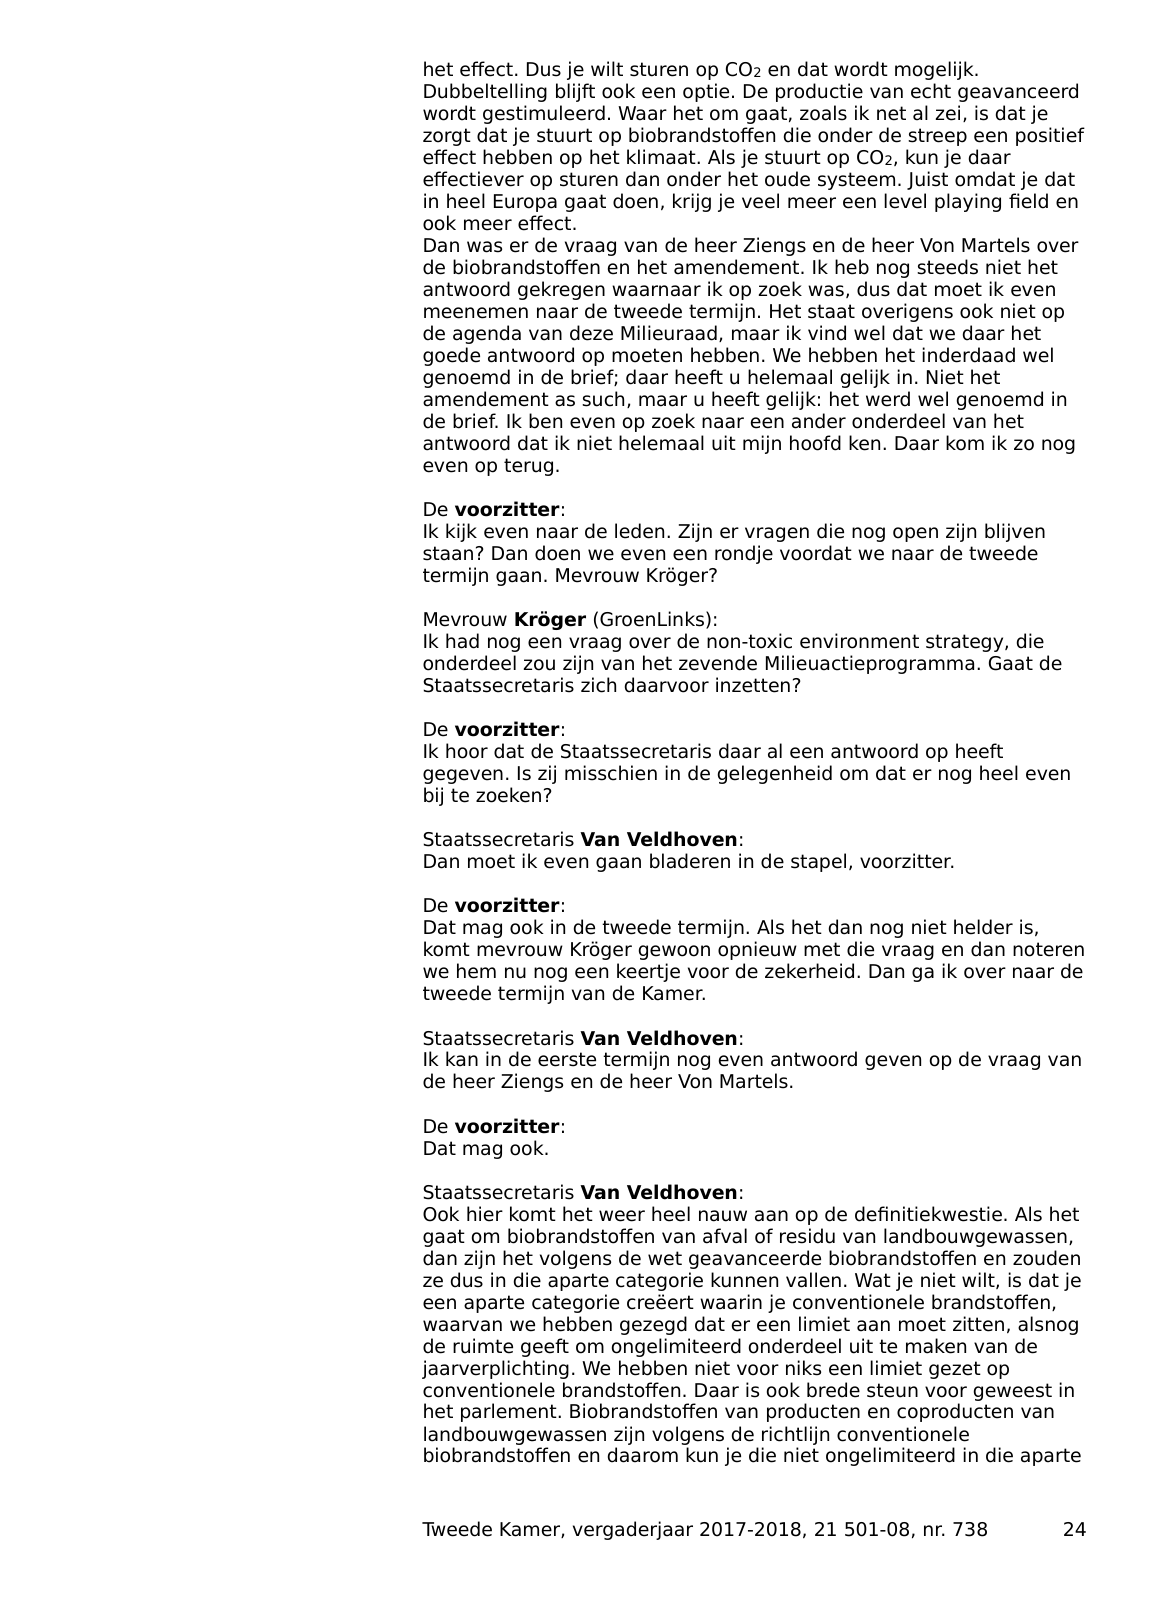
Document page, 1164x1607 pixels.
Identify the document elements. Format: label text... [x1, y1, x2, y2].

text Dat mag ook. [422, 1137, 1087, 1159]
text Mevrouw Kröger (GroenLinks): [422, 609, 1087, 631]
text Dat mag ook in de tweede termijn. Als het dan nog niet helder is, komt mevrouw Kröger gewoon opnieuw met die vraag en dan noteren we hem nu nog een keertje voor de zekerheid. Dan ga ik over naar de tweede termijn van de Kamer. [422, 917, 1087, 1005]
text het effect. Dus je wilt sturen op CO2 en dat wordt mogelijk. Dubbeltelling blijft ook een optie. De productie van echt geavanceerd wordt gestimuleerd. Waar het om gaat, zoals ik net al zei, is dat je zorgt dat je stuurt op biobrandstoffen die onder de streep een positief effect hebben op het klimaat. Als je stuurt op CO2, kun je daar effectiever op sturen dan onder het oude systeem. Juist omdat je dat in heel Europa gaat doen, krijg je veel meer een level playing field en ook meer effect. [422, 59, 1087, 235]
text Ik hoor dat de Staatssecretaris daar al een antwoord op heeft gegeven. Is zij misschien in de gelegenheid om dat er nog heel even bij te zoeken? [422, 741, 1087, 807]
text Ik kijk even naar de leden. Zijn er vragen die nog open zijn blijven staan? Dan doen we even een rondje voordat we naar de tweede termijn gaan. Mevrouw Kröger? [422, 521, 1087, 587]
text Staatssecretaris Van Veldhoven: [422, 829, 1087, 851]
text Staatssecretaris Van Veldhoven: [422, 1027, 1087, 1049]
text De voorzitter: [422, 719, 1087, 741]
text Staatssecretaris Van Veldhoven: [422, 1182, 1087, 1204]
text Dan was er de vraag van de heer Ziengs en de heer Von Martels over de biobrandstoffen en het amendement. Ik heb nog steeds niet het antwoord gekregen waarnaar ik op zoek was, dus dat moet ik even meenemen naar de tweede termijn. Het staat overigens ook niet op de agenda van deze Milieuraad, maar ik vind wel dat we daar het goede antwoord op moeten hebben. We hebben het inderdaad wel genoemd in de brief; daar heeft u helemaal gelijk in. Niet het amendement as such, maar u heeft gelijk: het werd wel genoemd in de brief. Ik ben even op zoek naar een ander onderdeel van het antwoord dat ik niet helemaal uit mijn hoofd ken. Daar kom ik zo nog even op terug. [422, 235, 1087, 477]
text De voorzitter: [422, 1116, 1087, 1137]
text De voorzitter: [422, 895, 1087, 917]
text Ook hier komt het weer heel nauw aan op de definitiekwestie. Als het gaat om biobrandstoffen van afval of residu van landbouwgewassen, dan zijn het volgens de wet geavanceerde biobrandstoffen en zouden ze dus in die aparte categorie kunnen vallen. Wat je niet wilt, is dat je een aparte categorie creëert waarin je conventionele brandstoffen, waarvan we hebben gezegd dat er een limiet aan moet zitten, alsnog de ruimte geeft om ongelimiteerd onderdeel uit te maken van de jaarverplichting. We hebben niet voor niks een limiet gezet op conventionele brandstoffen. Daar is ook brede steun voor geweest in het parlement. Biobrandstoffen van producten en coproducten van landbouwgewassen zijn volgens de richtlijn conventionele biobrandstoffen en daarom kun je die niet ongelimiteerd in die aparte [422, 1204, 1087, 1467]
text Ik had nog een vraag over de non-toxic environment strategy, die onderdeel zou zijn van het zevende Milieuactieprogramma. Gaat de Staatssecretaris zich daarvoor inzetten? [422, 631, 1087, 697]
text De voorzitter: [422, 499, 1087, 521]
text Dan moet ik even gaan bladeren in de stapel, voorzitter. [422, 851, 1087, 873]
text Ik kan in de eerste termijn nog even antwoord geven op de vraag van de heer Ziengs en de heer Von Martels. [422, 1049, 1087, 1093]
